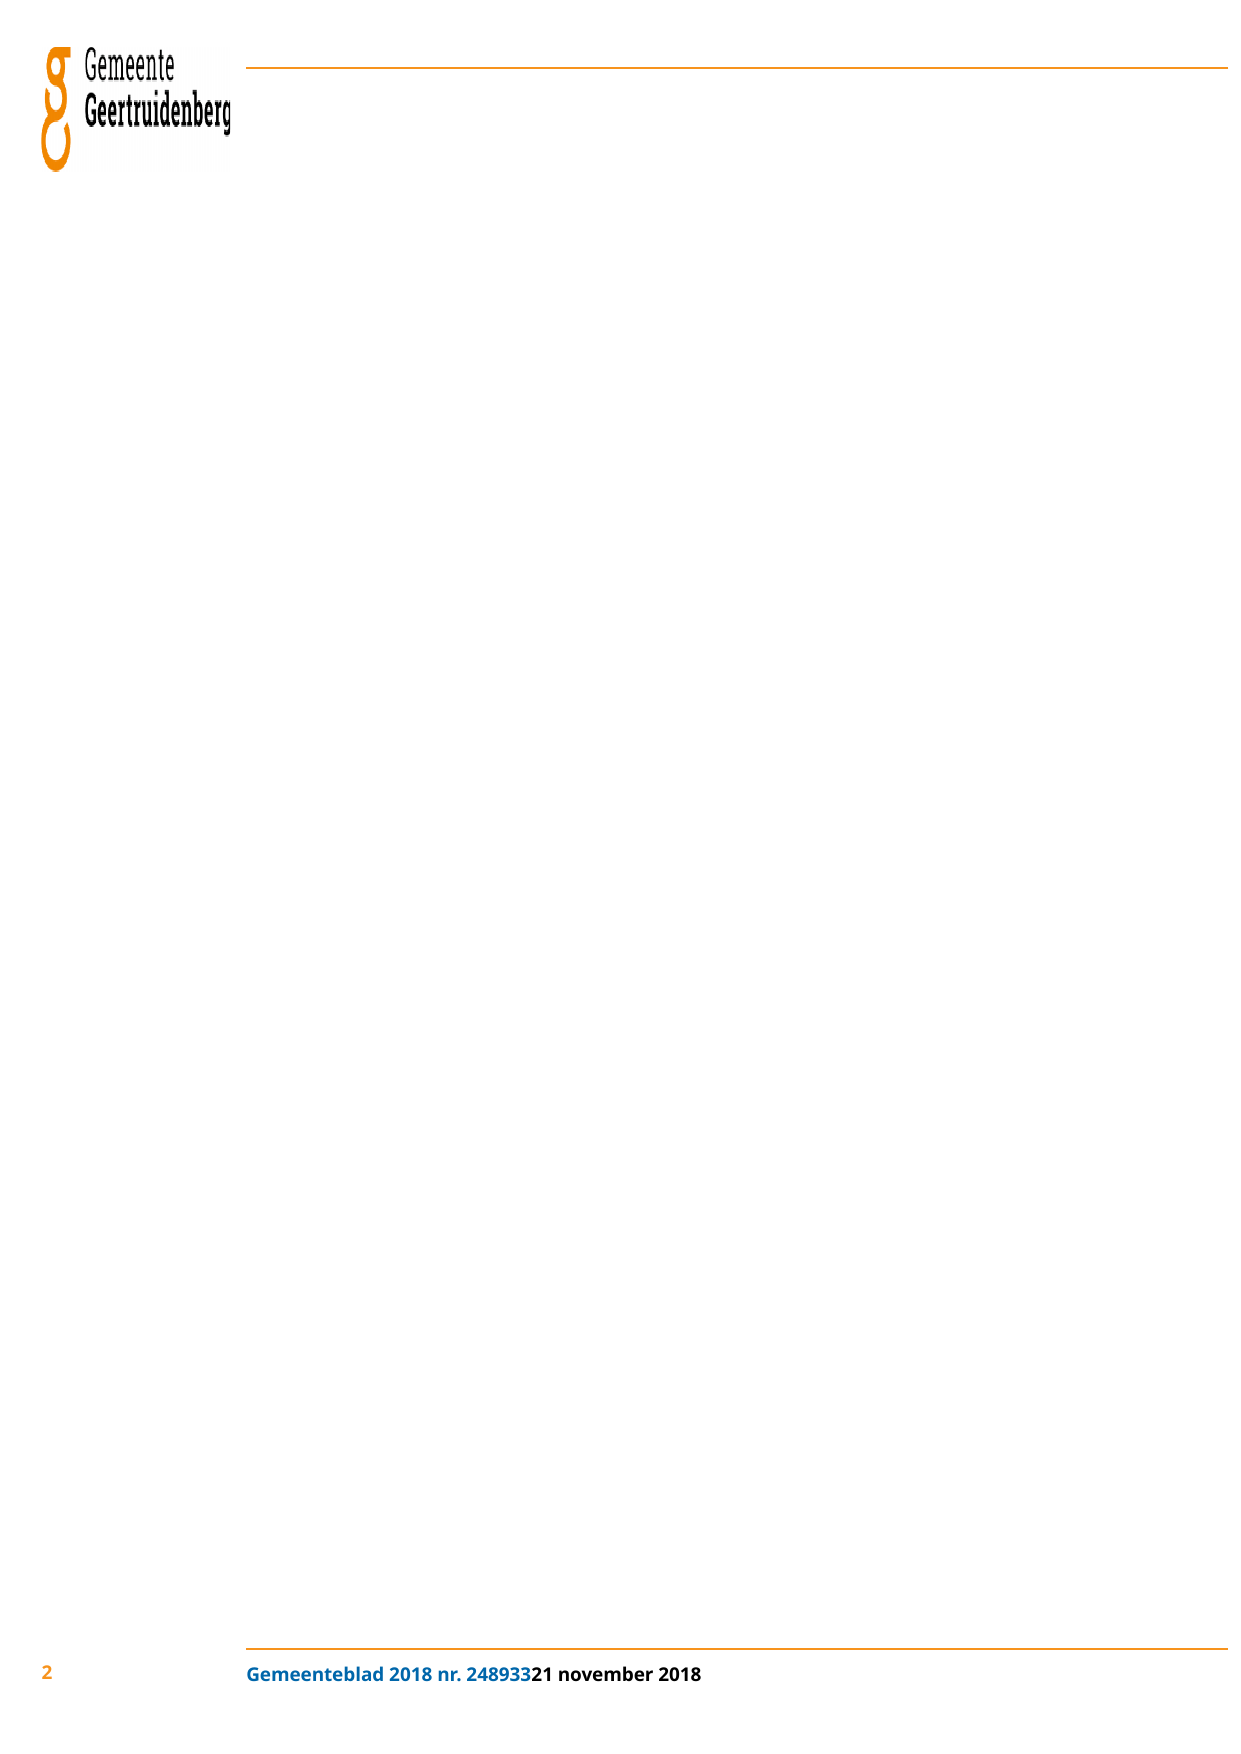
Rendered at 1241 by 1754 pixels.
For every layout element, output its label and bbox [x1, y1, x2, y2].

picture [41, 47, 231, 172]
